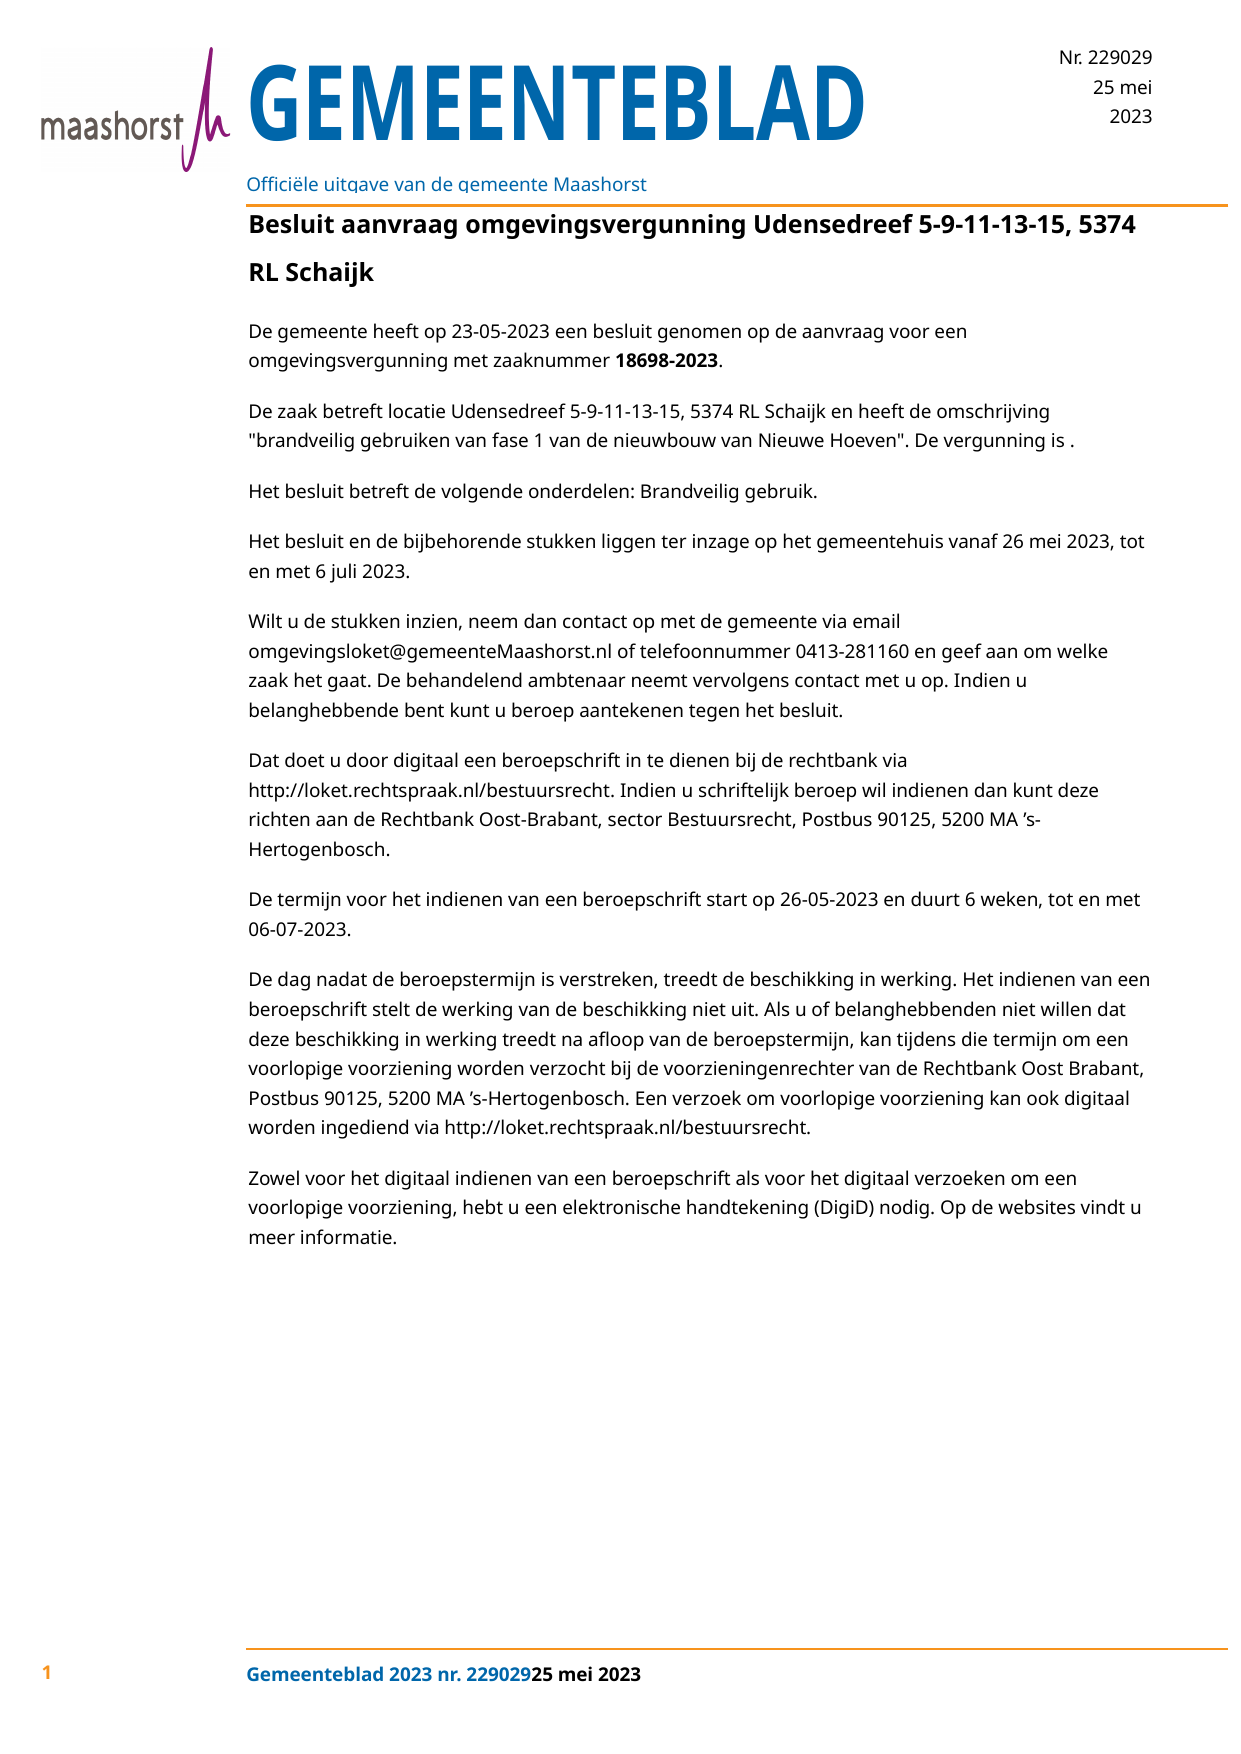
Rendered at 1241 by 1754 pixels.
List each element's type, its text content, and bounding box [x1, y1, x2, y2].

text Het besluit betreft de volgende onderdelen: Brandveilig gebruik. [248, 478, 1152, 504]
text Zowel voor het digitaal indienen van een beroepschrift als voor het digitaal verzoeken om een voorlopige voorziening, hebt u een elektronische handtekening (DigiD) nodig. Op de websites vindt u meer informatie. [248, 1165, 1152, 1250]
text Het besluit en de bijbehorende stukken liggen ter inzage op het gemeentehuis vanaf 26 mei 2023, tot en met 6 juli 2023. [248, 528, 1152, 584]
picture [41, 47, 231, 172]
text De zaak betreft locatie Udensedreef 5-9-11-13-15, 5374 RL Schaijk en heeft de omschrijving "brandveilig gebruiken van fase 1 van de nieuwbouw van Nieuwe Hoeven". De vergunning is . [248, 398, 1152, 453]
text Dat doet u door digitaal een beroepschrift in te dienen bij de rechtbank via http://loket.rechtspraak.nl/bestuursrecht. Indien u schriftelijk beroep wil indienen dan kunt deze richten aan de Rechtbank Oost-Brabant, sector Bestuursrecht, Postbus 90125, 5200 MA ’s-Hertogenbosch. [248, 747, 1152, 862]
text De dag nadat de beroepstermijn is verstreken, treedt de beschikking in werking. Het indienen van een beroepschrift stelt de werking van de beschikking niet uit. Als u of belanghebbenden niet willen dat deze beschikking in werking treedt na afloop van de beroepstermijn, kan tijdens die termijn om een voorlopige voorziening worden verzocht bij de voorzieningenrechter van de Rechtbank Oost Brabant, Postbus 90125, 5200 MA ’s-Hertogenbosch. Een verzoek om voorlopige voorziening kan ook digitaal worden ingediend via http://loket.rechtspraak.nl/bestuursrecht. [248, 967, 1152, 1140]
text Wilt u de stukken inzien, neem dan contact op met de gemeente via email omgevingsloket@gemeenteMaashorst.nl of telefoonnummer 0413-281160 en geef aan om welke zaak het gaat. De behandelend ambtenaar neemt vervolgens contact met u op. Indien u belanghebbende bent kunt u beroep aantekenen tegen het besluit. [248, 608, 1152, 723]
text Besluit aanvraag omgevingsvergunning Udensedreef 5-9-11-13-15, 5374 RL Schaijk [248, 207, 1152, 288]
text De gemeente heeft op 23-05-2023 een besluit genomen op de aanvraag voor een omgevingsvergunning met zaaknummer 18698-2023. [248, 318, 1152, 373]
text De termijn voor het indienen van een beroepschrift start op 26-05-2023 en duurt 6 weken, tot en met 06-07-2023. [248, 887, 1152, 942]
